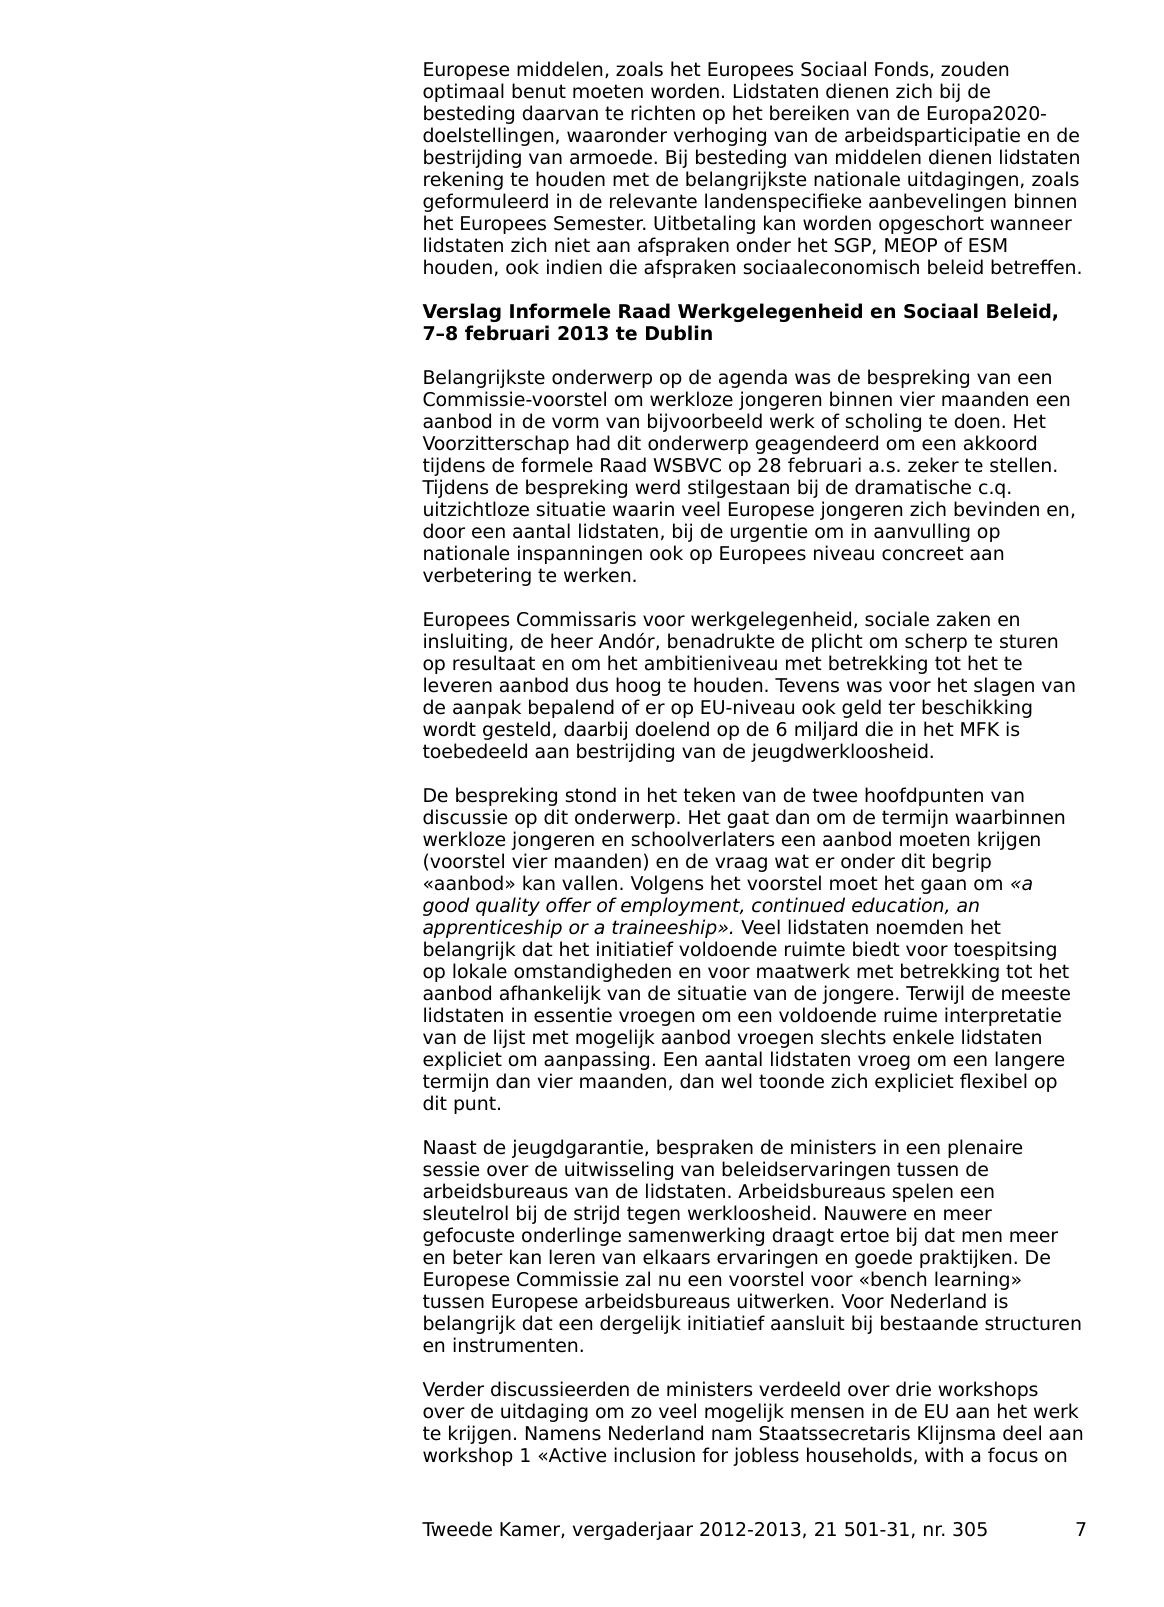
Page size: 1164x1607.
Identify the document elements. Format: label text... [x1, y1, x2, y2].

text Europees Commissaris voor werkgelegenheid, sociale zaken en insluiting, de heer Andór, benadrukte de plicht om scherp te sturen op resultaat en om het ambitieniveau met betrekking tot het te leveren aanbod dus hoog te houden. Tevens was voor het slagen van de aanpak bepalend of er op EU-niveau ook geld ter beschikking wordt gesteld, daarbij doelend op de 6 miljard die in het MFK is toebedeeld aan bestrijding van de jeugdwerkloosheid. [422, 609, 1087, 763]
text Belangrijkste onderwerp op de agenda was de bespreking van een Commissie-voorstel om werkloze jongeren binnen vier maanden een aanbod in de vorm van bijvoorbeeld werk of scholing te doen. Het Voorzitterschap had dit onderwerp geagendeerd om een akkoord tijdens de formele Raad WSBVC op 28 februari a.s. zeker te stellen. Tijdens de bespreking werd stilgestaan bij de dramatische c.q. uitzichtloze situatie waarin veel Europese jongeren zich bevinden en, door een aantal lidstaten, bij de urgentie om in aanvulling op nationale inspanningen ook op Europees niveau concreet aan verbetering te werken. [422, 367, 1087, 587]
text Naast de jeugdgarantie, bespraken de ministers in een plenaire sessie over de uitwisseling van beleidservaringen tussen de arbeidsbureaus van de lidstaten. Arbeidsbureaus spelen een sleutelrol bij de strijd tegen werkloosheid. Nauwere en meer gefocuste onderlinge samenwerking draagt ertoe bij dat men meer en beter kan leren van elkaars ervaringen en goede praktijken. De Europese Commissie zal nu een voorstel voor «bench learning» tussen Europese arbeidsbureaus uitwerken. Voor Nederland is belangrijk dat een dergelijk initiatief aansluit bij bestaande structuren en instrumenten. [422, 1137, 1087, 1357]
subtitle Verslag Informele Raad Werkgelegenheid en Sociaal Beleid, 7–8 februari 2013 te Dublin [422, 301, 1087, 345]
text De bespreking stond in het teken van de twee hoofdpunten van discussie op dit onderwerp. Het gaat dan om de termijn waarbinnen werkloze jongeren en schoolverlaters een aanbod moeten krijgen (voorstel vier maanden) en de vraag wat er onder dit begrip «aanbod» kan vallen. Volgens het voorstel moet het gaan om «a good quality offer of employment, continued education, an apprenticeship or a traineeship». Veel lidstaten noemden het belangrijk dat het initiatief voldoende ruimte biedt voor toespitsing op lokale omstandigheden en voor maatwerk met betrekking tot het aanbod afhankelijk van de situatie van de jongere. Terwijl de meeste lidstaten in essentie vroegen om een voldoende ruime interpretatie van de lijst met mogelijk aanbod vroegen slechts enkele lidstaten expliciet om aanpassing. Een aantal lidstaten vroeg om een langere termijn dan vier maanden, dan wel toonde zich expliciet flexibel op dit punt. [422, 785, 1087, 1115]
text Verder discussieerden de ministers verdeeld over drie workshops over de uitdaging om zo veel mogelijk mensen in de EU aan het werk te krijgen. Namens Nederland nam Staatssecretaris Klijnsma deel aan workshop 1 «Active inclusion for jobless households, with a focus on [422, 1379, 1087, 1467]
text Europese middelen, zoals het Europees Sociaal Fonds, zouden optimaal benut moeten worden. Lidstaten dienen zich bij de besteding daarvan te richten op het bereiken van de Europa2020-doelstellingen, waaronder verhoging van de arbeidsparticipatie en de bestrijding van armoede. Bij besteding van middelen dienen lidstaten rekening te houden met de belangrijkste nationale uitdagingen, zoals geformuleerd in de relevante landenspecifieke aanbevelingen binnen het Europees Semester. Uitbetaling kan worden opgeschort wanneer lidstaten zich niet aan afspraken onder het SGP, MEOP of ESM houden, ook indien die afspraken sociaaleconomisch beleid betreffen. [422, 59, 1087, 279]
